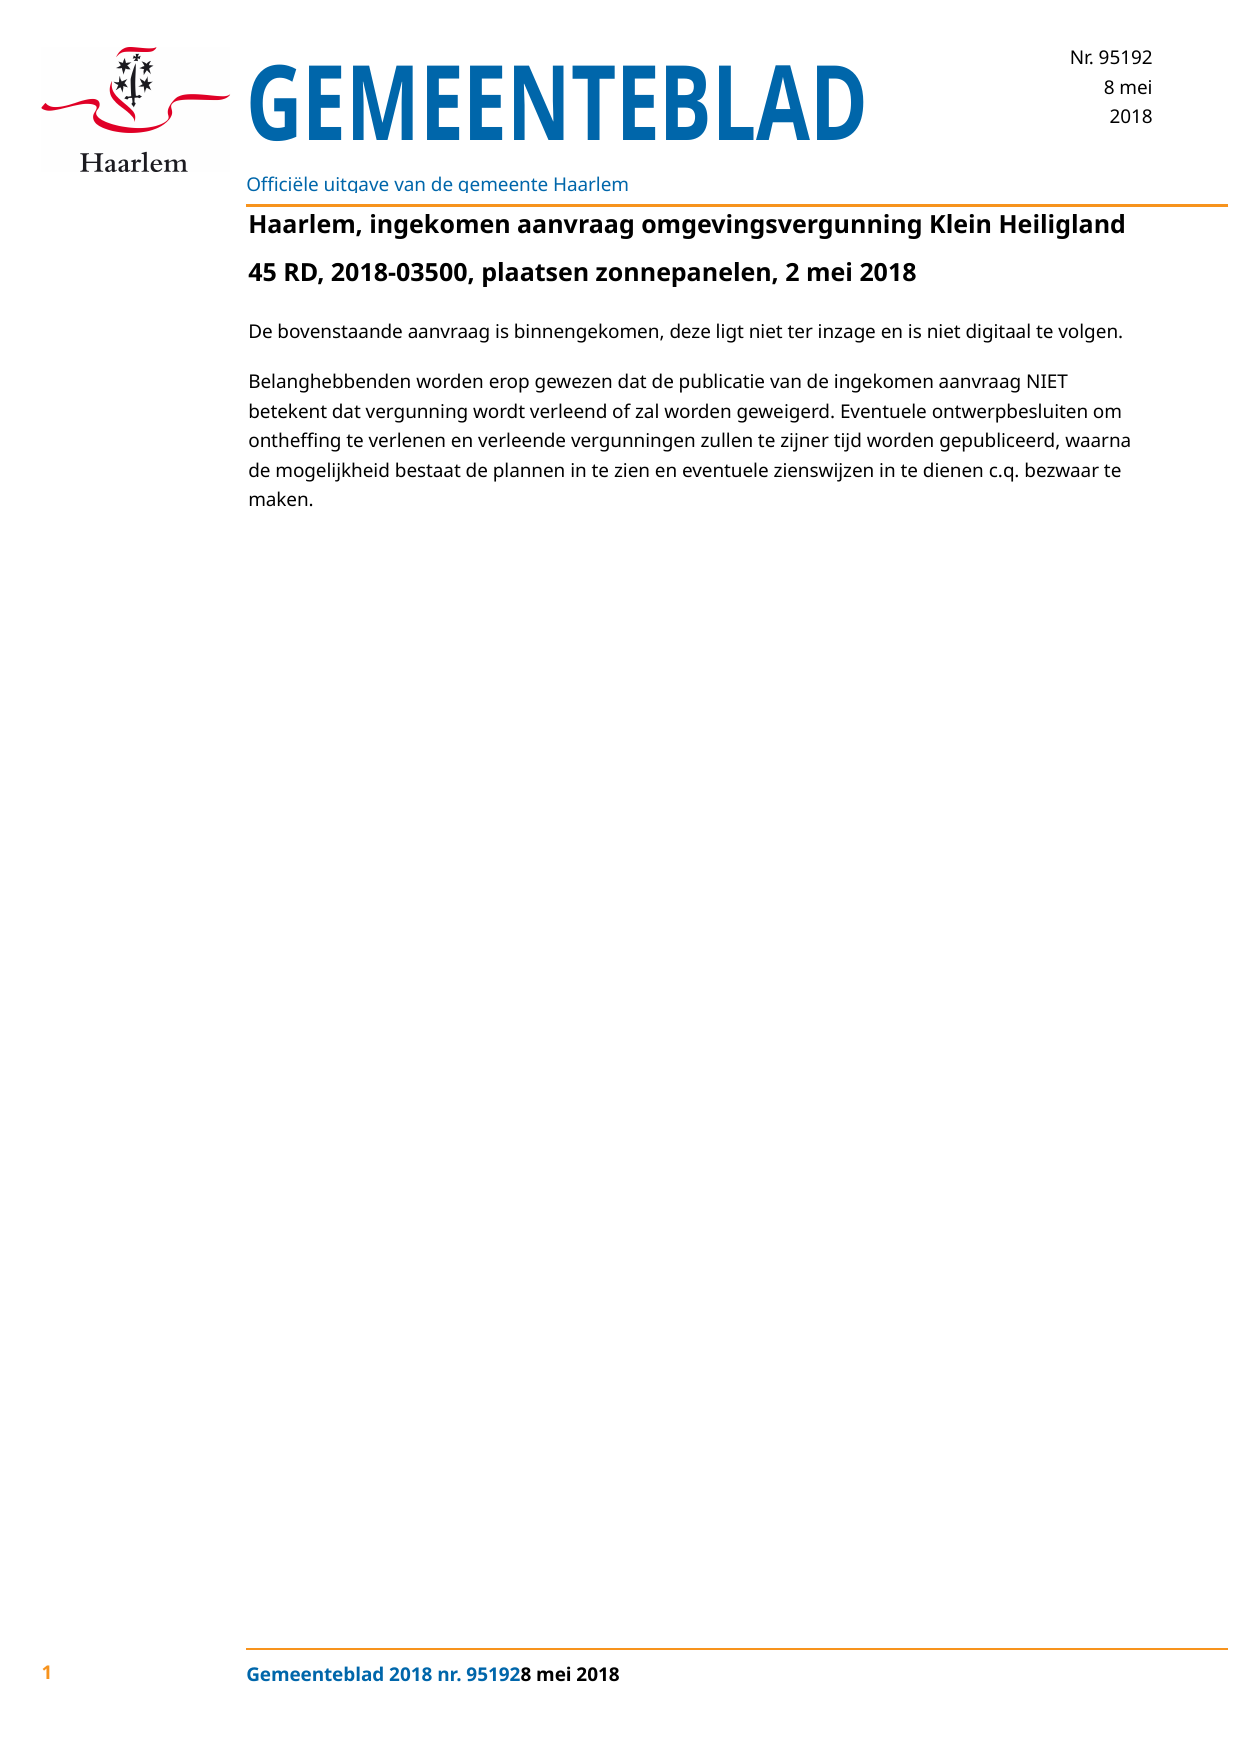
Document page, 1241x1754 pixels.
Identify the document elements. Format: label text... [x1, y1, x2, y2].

picture [41, 47, 231, 172]
text Haarlem, ingekomen aanvraag omgevingsvergunning Klein Heiligland 45 RD, 2018-03500, plaatsen zonnepanelen, 2 mei 2018 [248, 207, 1152, 288]
text De bovenstaande aanvraag is binnengekomen, deze ligt niet ter inzage en is niet digitaal te volgen. [248, 318, 1152, 344]
text Belanghebbenden worden erop gewezen dat de publicatie van de ingekomen aanvraag NIET betekent dat vergunning wordt verleend of zal worden geweigerd. Eventuele ontwerpbesluiten om ontheffing te verlenen en verleende vergunningen zullen te zijner tijd worden gepubliceerd, waarna de mogelijkheid bestaat de plannen in te zien en eventuele zienswijzen in te dienen c.q. bezwaar te maken. [248, 368, 1152, 512]
